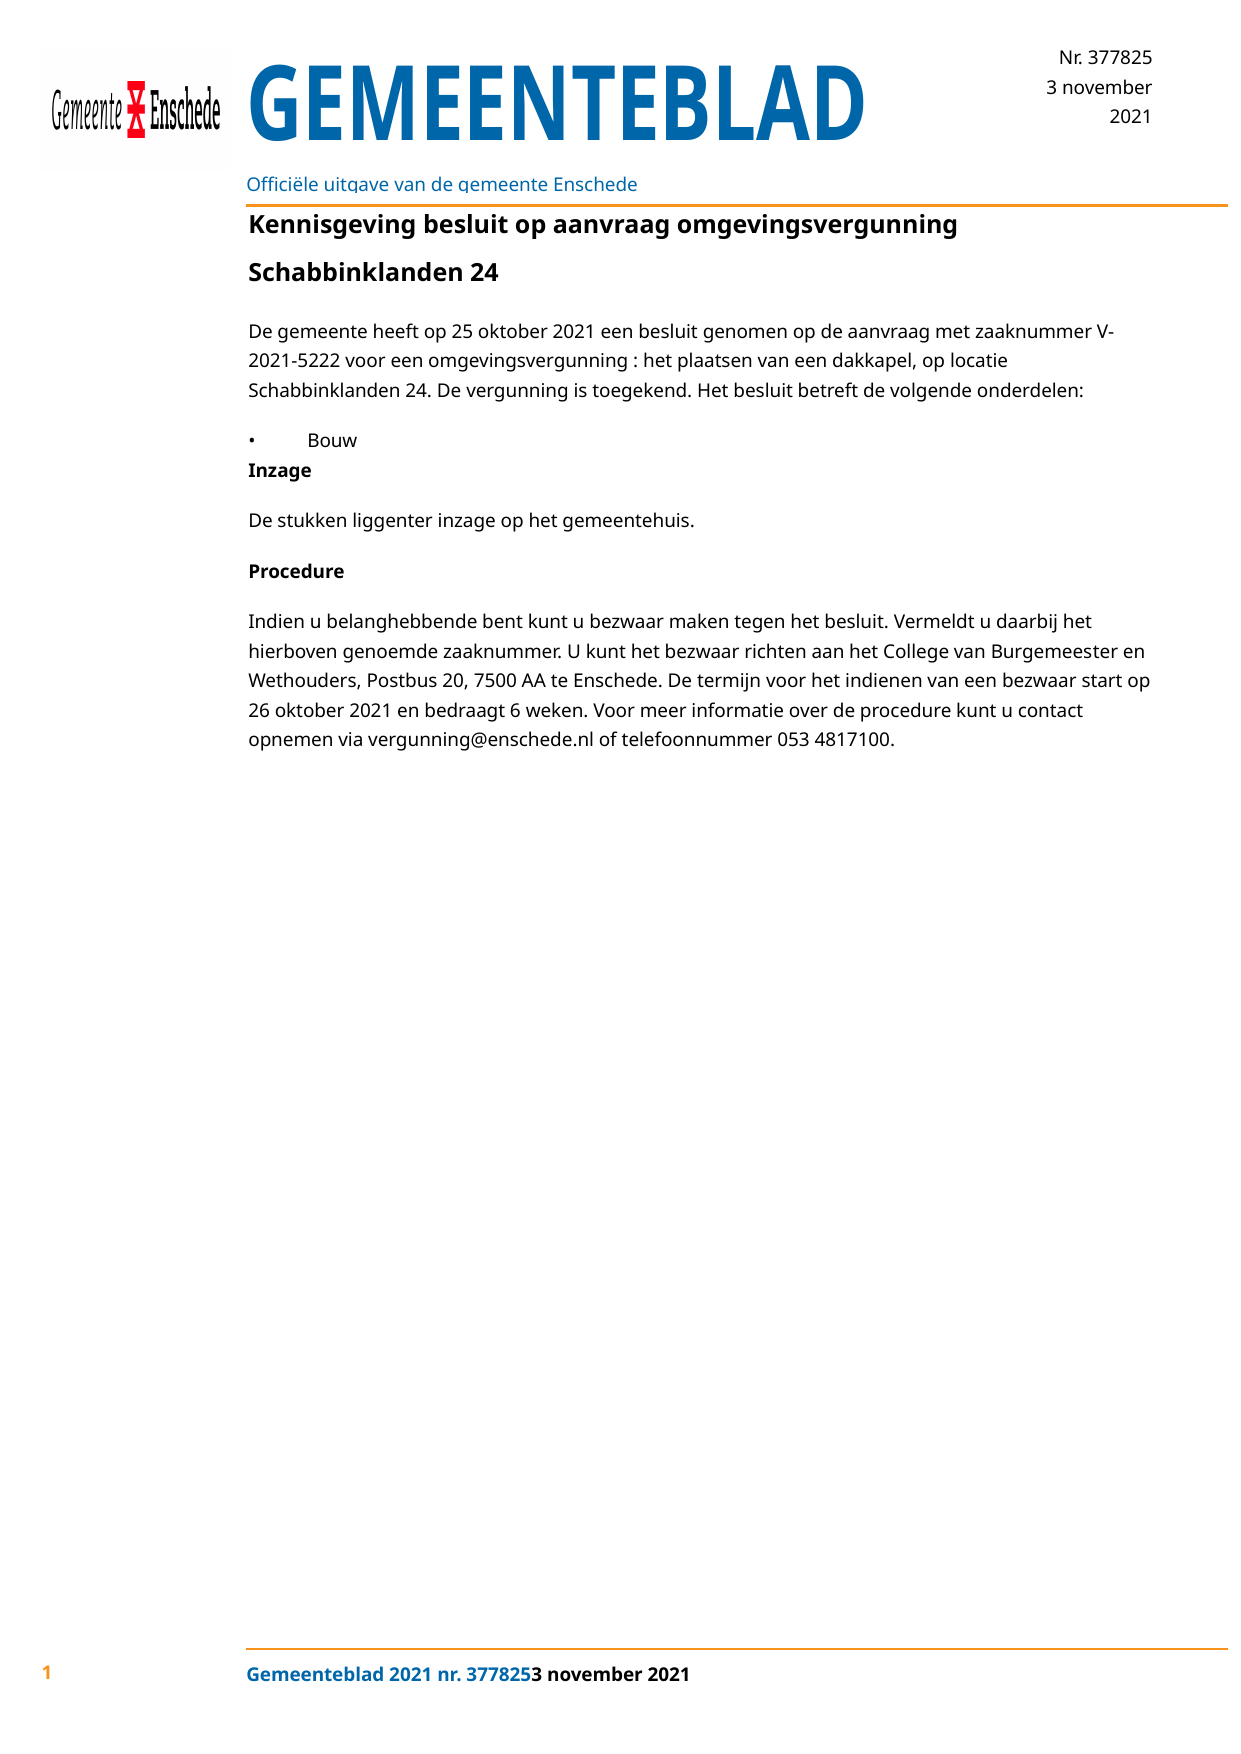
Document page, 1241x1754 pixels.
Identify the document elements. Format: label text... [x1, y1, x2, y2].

picture [41, 47, 231, 172]
text Kennisgeving besluit op aanvraag omgevingsvergunning Schabbinklanden 24 [248, 207, 1152, 288]
list Bouw [248, 427, 1152, 453]
text De stukken liggenter inzage op het gemeentehuis. [248, 507, 1152, 533]
text De gemeente heeft op 25 oktober 2021 een besluit genomen op de aanvraag met zaaknummer V-2021-5222 voor een omgevingsvergunning : het plaatsen van een dakkapel, op locatie Schabbinklanden 24. De vergunning is toegekend. Het besluit betreft de volgende onderdelen: [248, 318, 1152, 403]
text Indien u belanghebbende bent kunt u bezwaar maken tegen het besluit. Vermeldt u daarbij het hierboven genoemde zaaknummer. U kunt het bezwaar richten aan het College van Burgemees­ter en Wethouders, Postbus 20, 7500 AA te Enschede. De termijn voor het indienen van een bezwaar start op 26 oktober 2021 en bedraagt 6 weken. Voor meer informatie over de procedure kunt u contact opnemen via vergunning@enschede.nl of telefoonnummer 053 4817100. [248, 608, 1152, 752]
text Procedure [248, 558, 1152, 584]
text Inzage [248, 457, 1152, 483]
